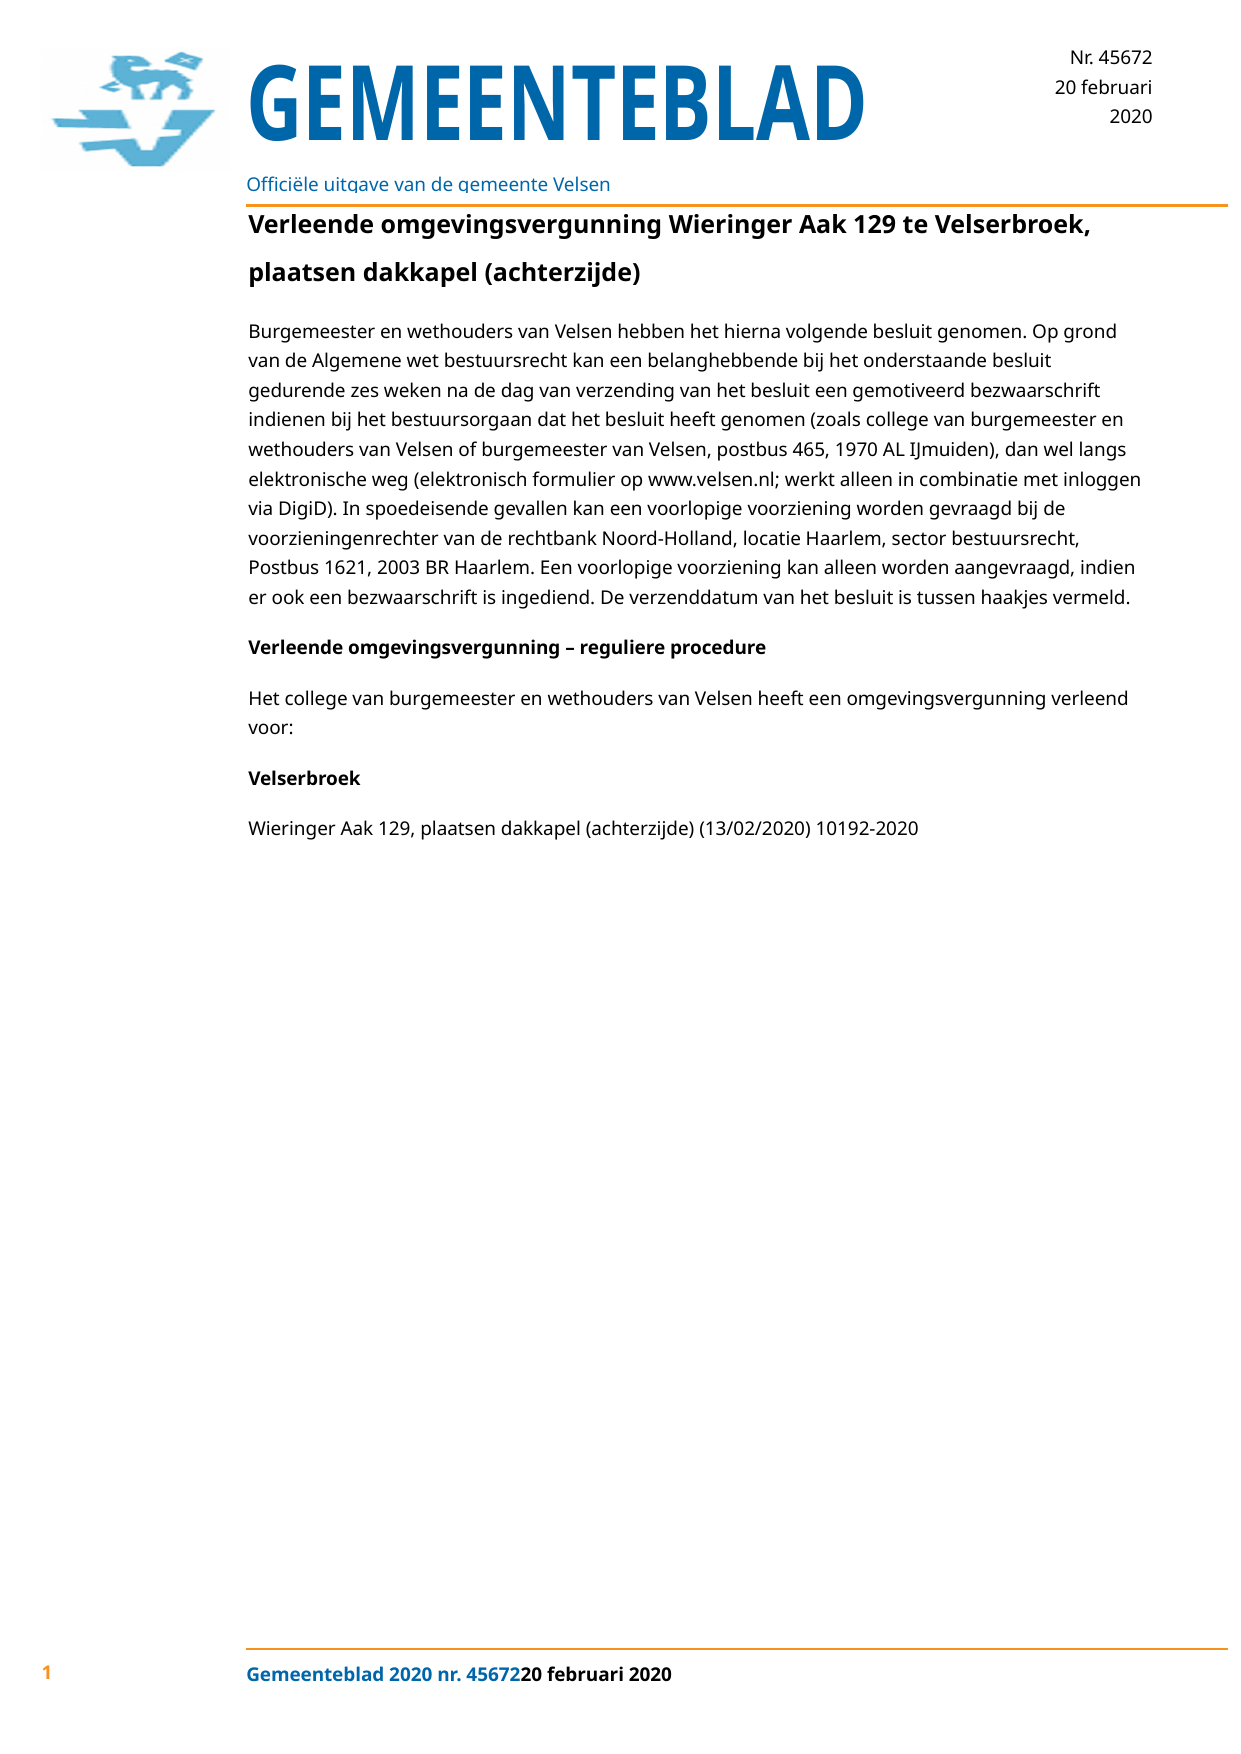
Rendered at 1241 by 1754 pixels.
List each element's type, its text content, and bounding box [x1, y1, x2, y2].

text Het college van burgemeester en wethouders van Velsen heeft een omgevingsvergunning verleend voor: [248, 685, 1152, 740]
text Burgemeester en wethouders van Velsen hebben het hierna volgende besluit genomen. Op grond van de Algemene wet bestuursrecht kan een belanghebbende bij het onderstaande besluit gedurende zes weken na de dag van verzending van het besluit een gemotiveerd bezwaarschrift indienen bij het bestuursorgaan dat het besluit heeft genomen (zoals college van burgemeester en wethouders van Velsen of burgemeester van Velsen, postbus 465, 1970 AL IJmuiden), dan wel langs elektronische weg (elektronisch formulier op www.velsen.nl; werkt alleen in combinatie met inloggen via DigiD). In spoedeisende gevallen kan een voorlopige voorziening worden gevraagd bij de voorzieningenrechter van de rechtbank Noord-Holland, locatie Haarlem, sector bestuursrecht, Postbus 1621, 2003 BR Haarlem. Een voorlopige voorziening kan alleen worden aangevraagd, indien er ook een bezwaarschrift is ingediend. De verzenddatum van het besluit is tussen haakjes vermeld. [248, 318, 1152, 610]
text Verleende omgevingsvergunning Wieringer Aak 129 te Velserbroek, plaatsen dakkapel (achterzijde) [248, 207, 1152, 288]
picture [41, 47, 231, 172]
text Wieringer Aak 129, plaatsen dakkapel (achterzijde) (13/02/2020) 10192-2020 [248, 815, 1152, 841]
text Velserbroek [248, 765, 1152, 791]
text Verleende omgevingsvergunning – reguliere procedure [248, 634, 1152, 660]
